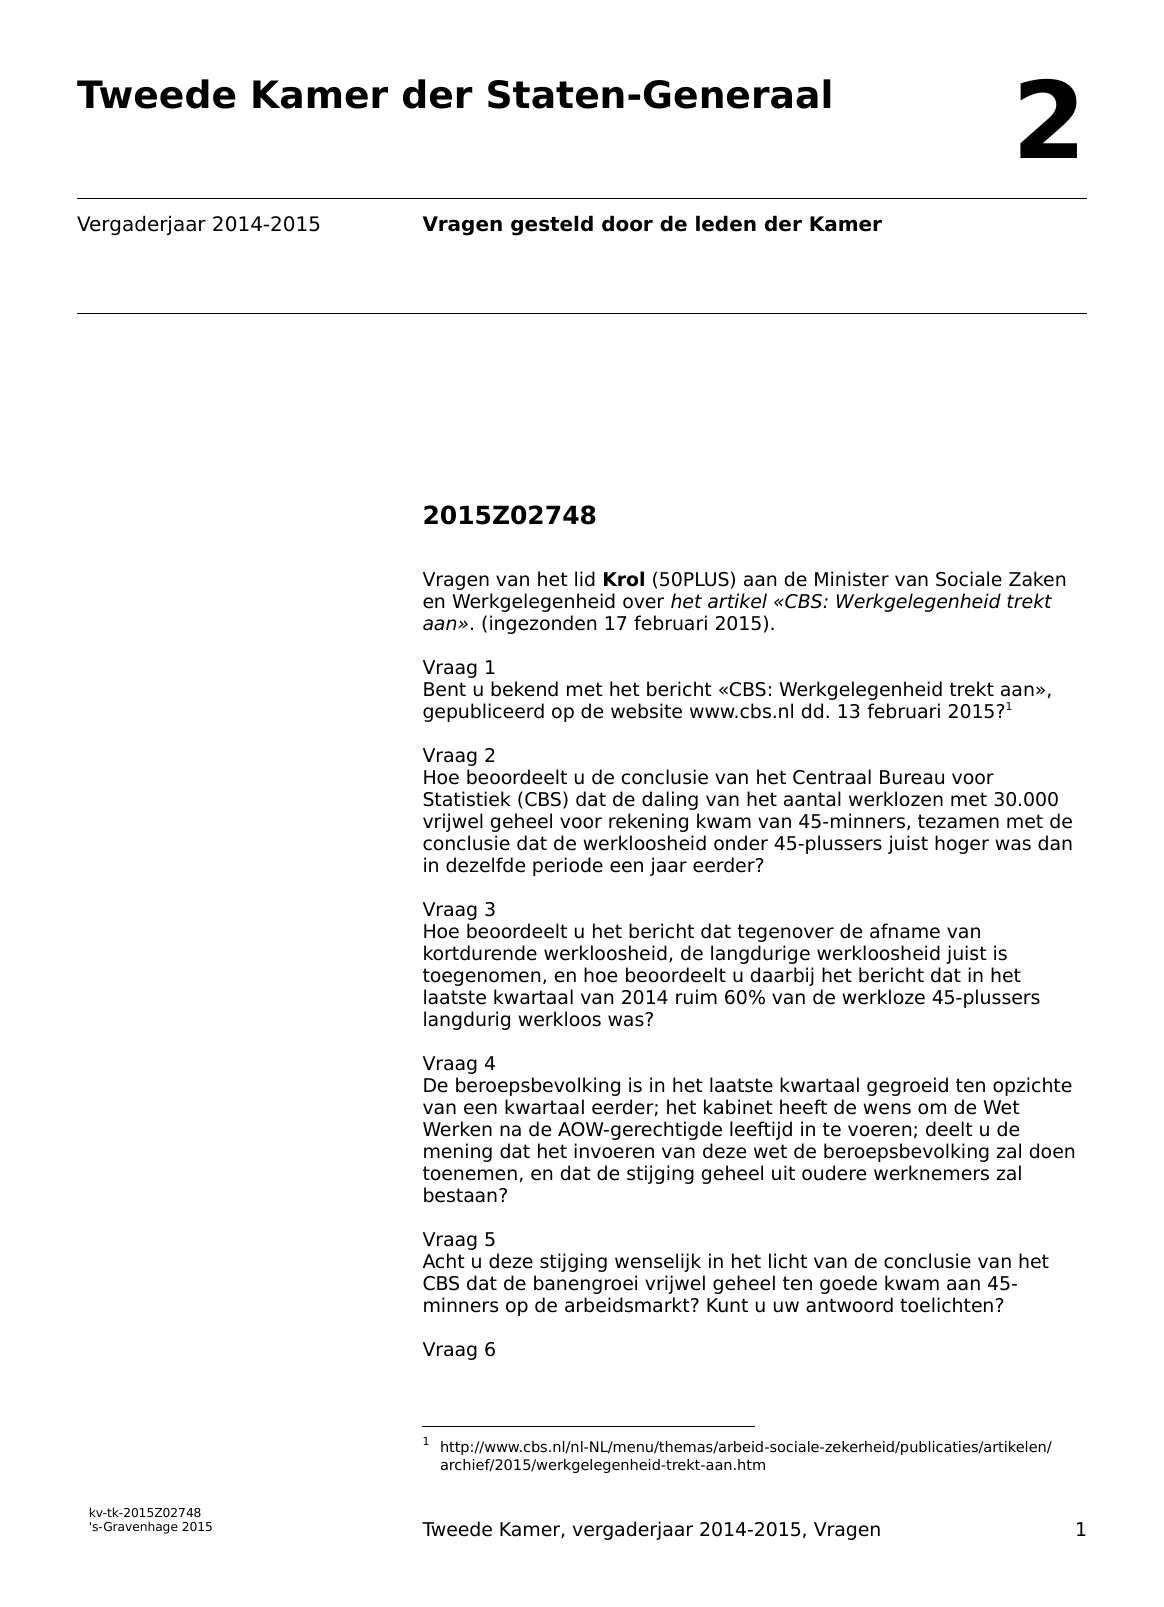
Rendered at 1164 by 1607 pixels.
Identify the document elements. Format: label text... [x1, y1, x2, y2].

text 's-Gravenhage 2015 [88, 1520, 323, 1534]
text Vraag 6 [422, 1339, 1087, 1361]
text Vraag 3 [422, 899, 1087, 921]
text Acht u deze stijging wenselijk in het licht van de conclusie van het CBS dat de banengroei vrijwel geheel ten goede kwam aan 45-minners op de arbeidsmarkt? Kunt u uw antwoord toelichten? [422, 1251, 1087, 1317]
text 2015Z02748 [422, 501, 1087, 531]
text Hoe beoordeelt u het bericht dat tegenover de afname van kortdurende werkloosheid, de langdurige werkloosheid juist is toegenomen, en hoe beoordeelt u daarbij het bericht dat in het laatste kwartaal van 2014 ruim 60% van de werkloze 45-plussers langdurig werkloos was? [422, 921, 1087, 1031]
text De beroepsbevolking is in het laatste kwartaal gegroeid ten opzichte van een kwartaal eerder; het kabinet heeft de wens om de Wet Werken na de AOW-gerechtigde leeftijd in te voeren; deelt u de mening dat het invoeren van deze wet de beroepsbevolking zal doen toenemen, en dat de stijging geheel uit oudere werknemers zal bestaan? [422, 1075, 1087, 1207]
text http://www.cbs.nl/nl-NL/menu/themas/arbeid-sociale-zekerheid/publicaties/artikelen/archief/2015/werkgelegenheid-trekt-aan.htm [422, 1435, 1087, 1474]
table_header Tweede Kamer der Staten-Generaal [77, 59, 886, 198]
table_header 2 [886, 59, 1087, 198]
text Hoe beoordeelt u de conclusie van het Centraal Bureau voor Statistiek (CBS) dat de daling van het aantal werklozen met 30.000 vrijwel geheel voor rekening kwam van 45-minners, tezamen met de conclusie dat de werkloosheid onder 45-plussers juist hoger was dan in dezelfde periode een jaar eerder? [422, 767, 1087, 877]
text Vragen van het lid Krol (50PLUS) aan de Minister van Sociale Zaken en Werkgelegenheid over het artikel «CBS: Werkgelegenheid trekt aan». (ingezonden 17 februari 2015). [422, 569, 1087, 635]
text Vraag 4 [422, 1053, 1087, 1075]
text Vraag 2 [422, 745, 1087, 767]
text Vraag 5 [422, 1229, 1087, 1251]
table_cell Vergaderjaar 2014-2015 [77, 199, 422, 313]
text Vraag 1 [422, 657, 1087, 679]
text kv-tk-2015Z02748 [88, 1506, 323, 1520]
table_cell Vragen gesteld door de leden der Kamer [422, 199, 1087, 313]
text Bent u bekend met het bericht «CBS: Werkgelegenheid trekt aan», gepubliceerd op de website www.cbs.nl dd. 13 februari 2015? [422, 679, 1087, 723]
